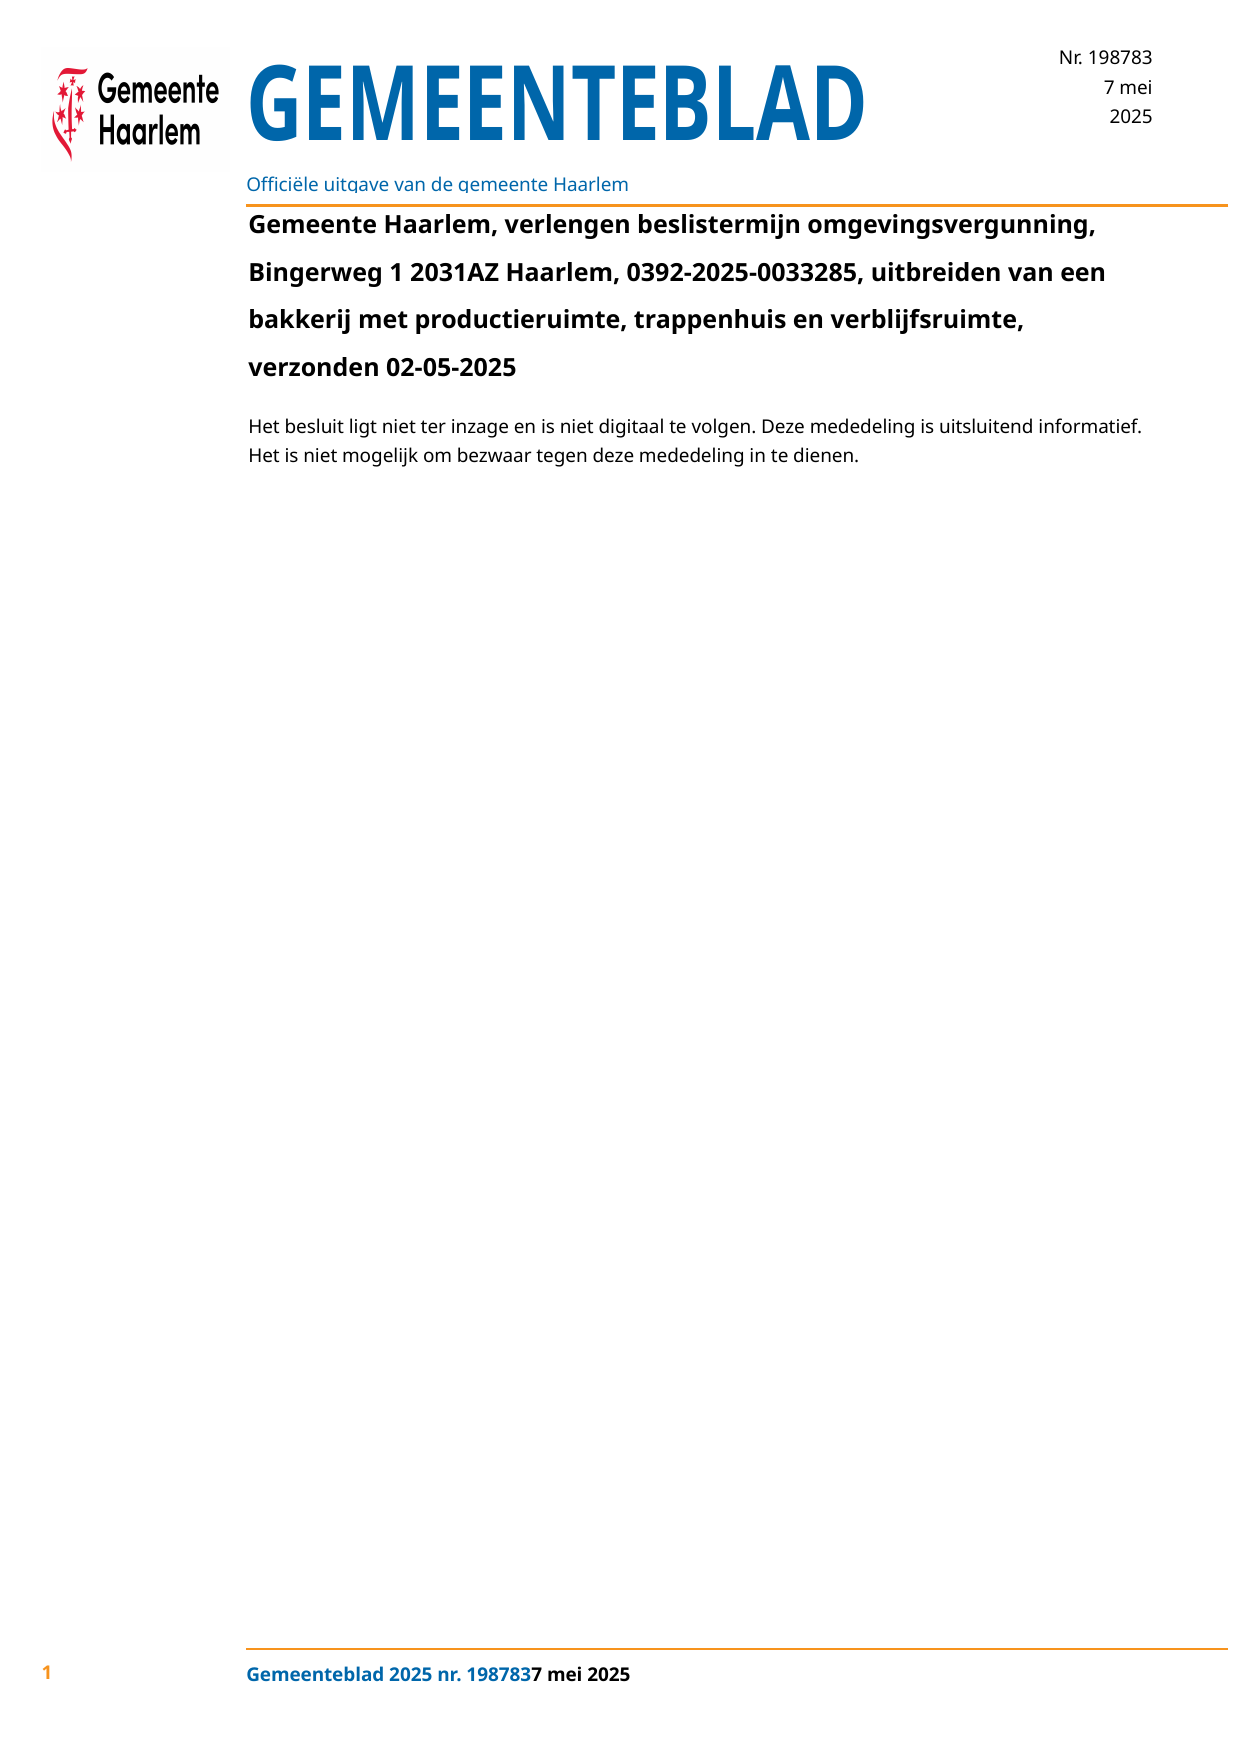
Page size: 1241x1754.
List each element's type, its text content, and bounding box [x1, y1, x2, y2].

picture [41, 47, 231, 172]
text Gemeente Haarlem, verlengen beslistermijn omgevingsvergunning, Bingerweg 1 2031AZ Haarlem, 0392-2025-0033285, uitbreiden van een bakkerij met productieruimte, trappenhuis en verblijfsruimte, verzonden 02-05-2025 [248, 207, 1152, 384]
text Het besluit ligt niet ter inzage en is niet digitaal te volgen. Deze mededeling is uitsluitend informatief. Het is niet mogelijk om bezwaar tegen deze mededeling in te dienen. [248, 413, 1152, 468]
